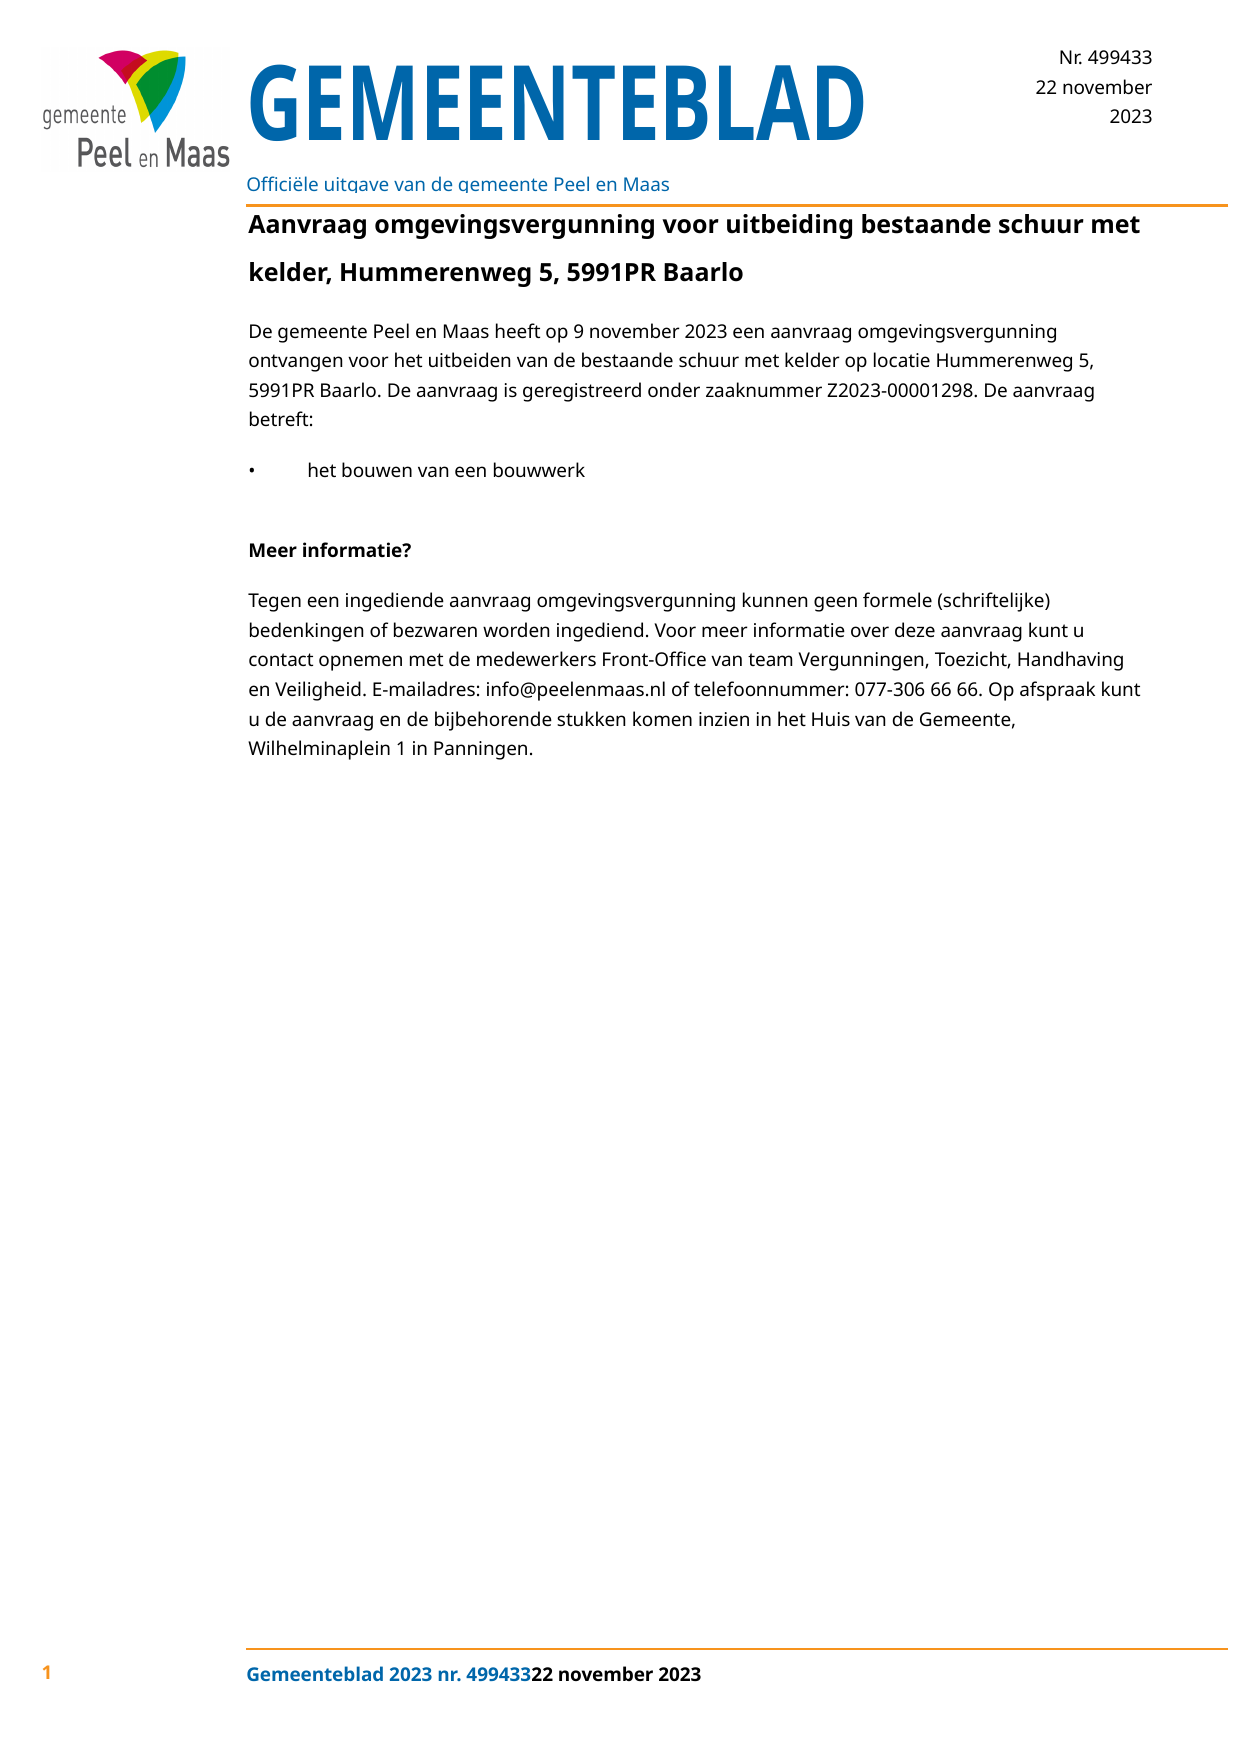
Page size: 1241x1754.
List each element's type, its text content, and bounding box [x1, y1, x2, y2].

text Tegen een ingediende aanvraag omgevingsvergunning kunnen geen formele (schriftelijke) bedenkingen of bezwaren worden ingediend. Voor meer informatie over deze aanvraag kunt u contact opnemen met de medewerkers Front-Office van team Vergunningen, Toezicht, Handhaving en Veiligheid. E-mailadres: info@peelenmaas.nl of telefoonnummer: 077-306 66 66. Op afspraak kunt u de aanvraag en de bijbehorende stukken komen inzien in het Huis van de Gemeente, Wilhelminaplein 1 in Panningen. [248, 587, 1152, 761]
list het bouwen van een bouwwerk [248, 457, 1152, 483]
text Meer informatie? [248, 537, 1152, 563]
text Aanvraag omgevingsvergunning voor uitbeiding bestaande schuur met kelder, Hummerenweg 5, 5991PR Baarlo [248, 207, 1152, 288]
text De gemeente Peel en Maas heeft op 9 november 2023 een aanvraag omgevingsvergunning ontvangen voor het uitbeiden van de bestaande schuur met kelder op locatie Hummerenweg 5, 5991PR Baarlo. De aanvraag is geregistreerd onder zaaknummer Z2023-00001298. De aanvraag betreft: [248, 318, 1152, 432]
picture [41, 47, 231, 172]
